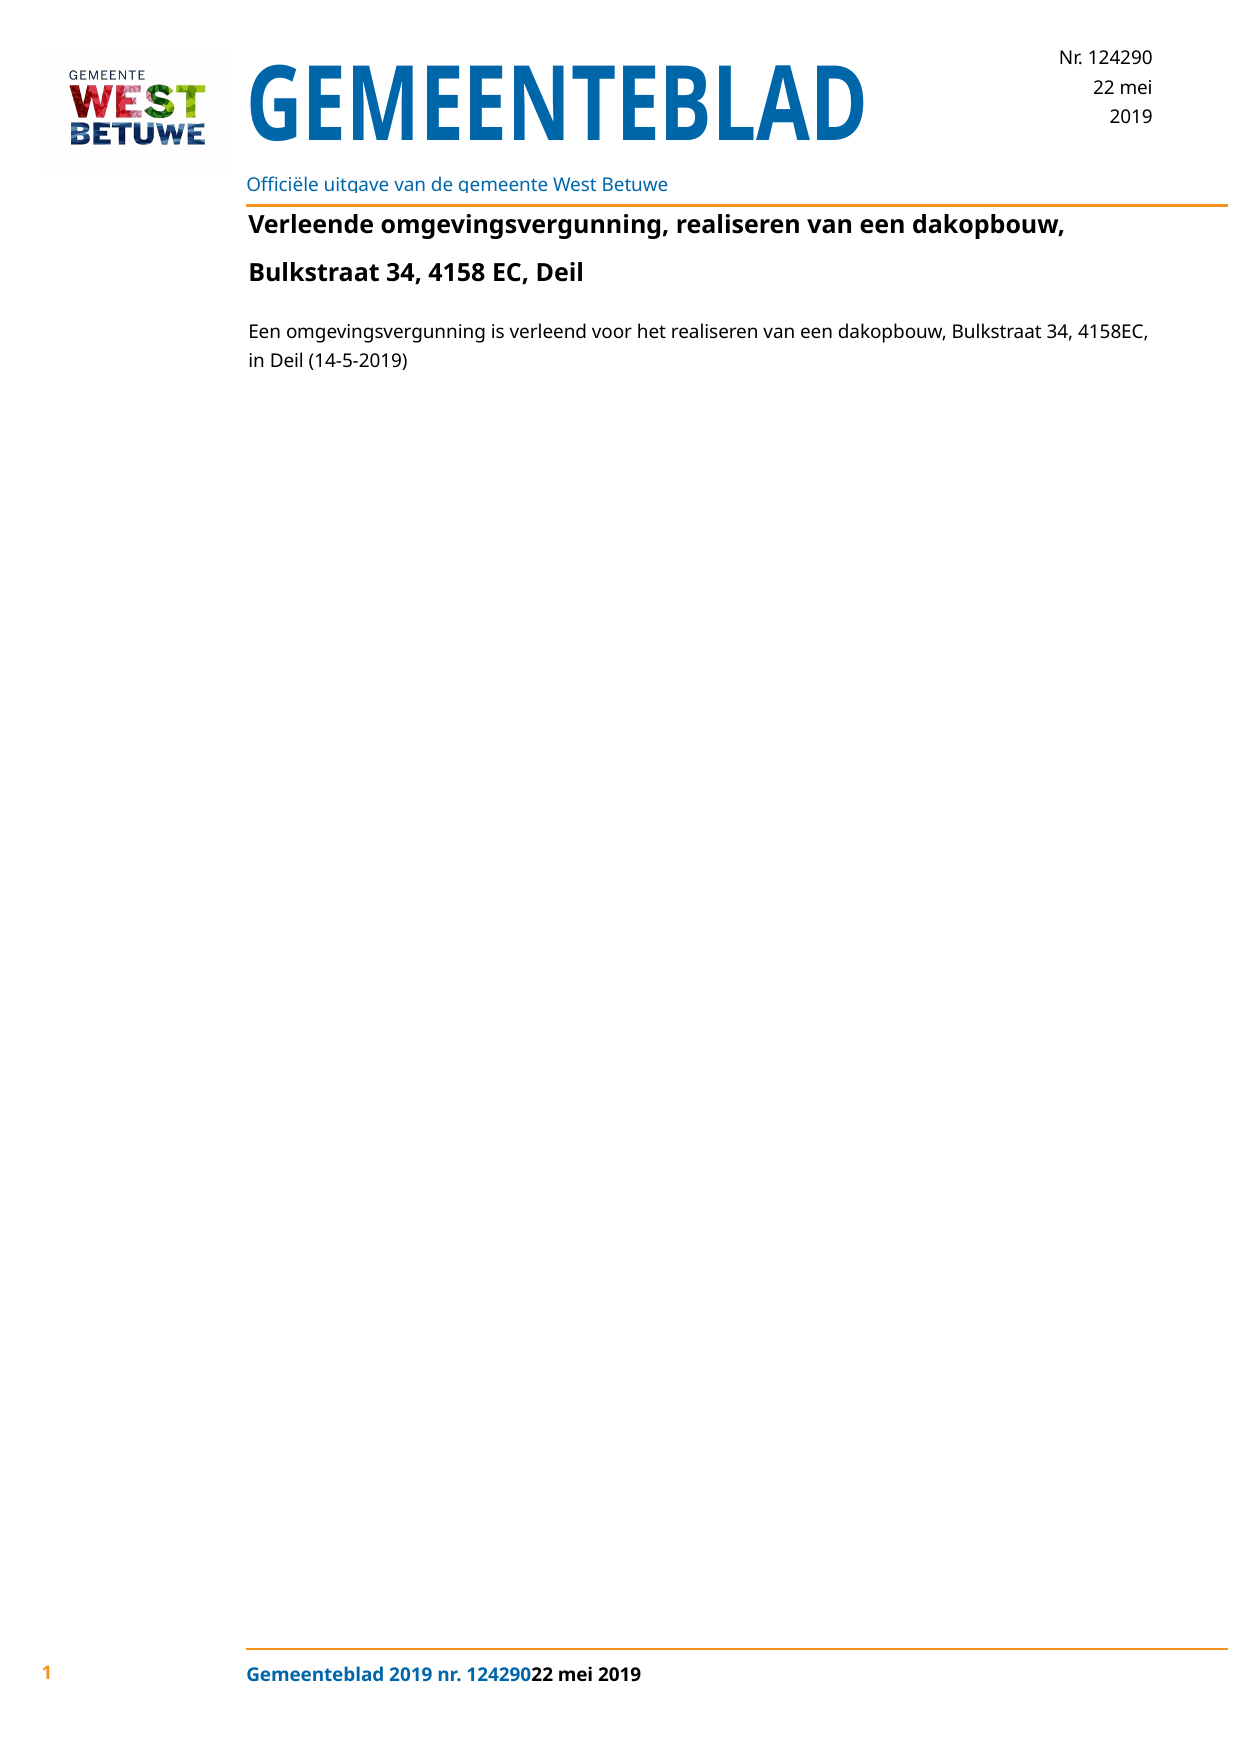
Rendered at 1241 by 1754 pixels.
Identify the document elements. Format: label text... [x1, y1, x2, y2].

picture [41, 47, 231, 172]
text Een omgevingsvergunning is verleend voor het realiseren van een dakopbouw, Bulkstraat 34, 4158EC, in Deil (14-5-2019) [248, 318, 1152, 373]
text Verleende omgevingsvergunning, realiseren van een dakopbouw, Bulkstraat 34, 4158 EC, Deil [248, 207, 1152, 288]
